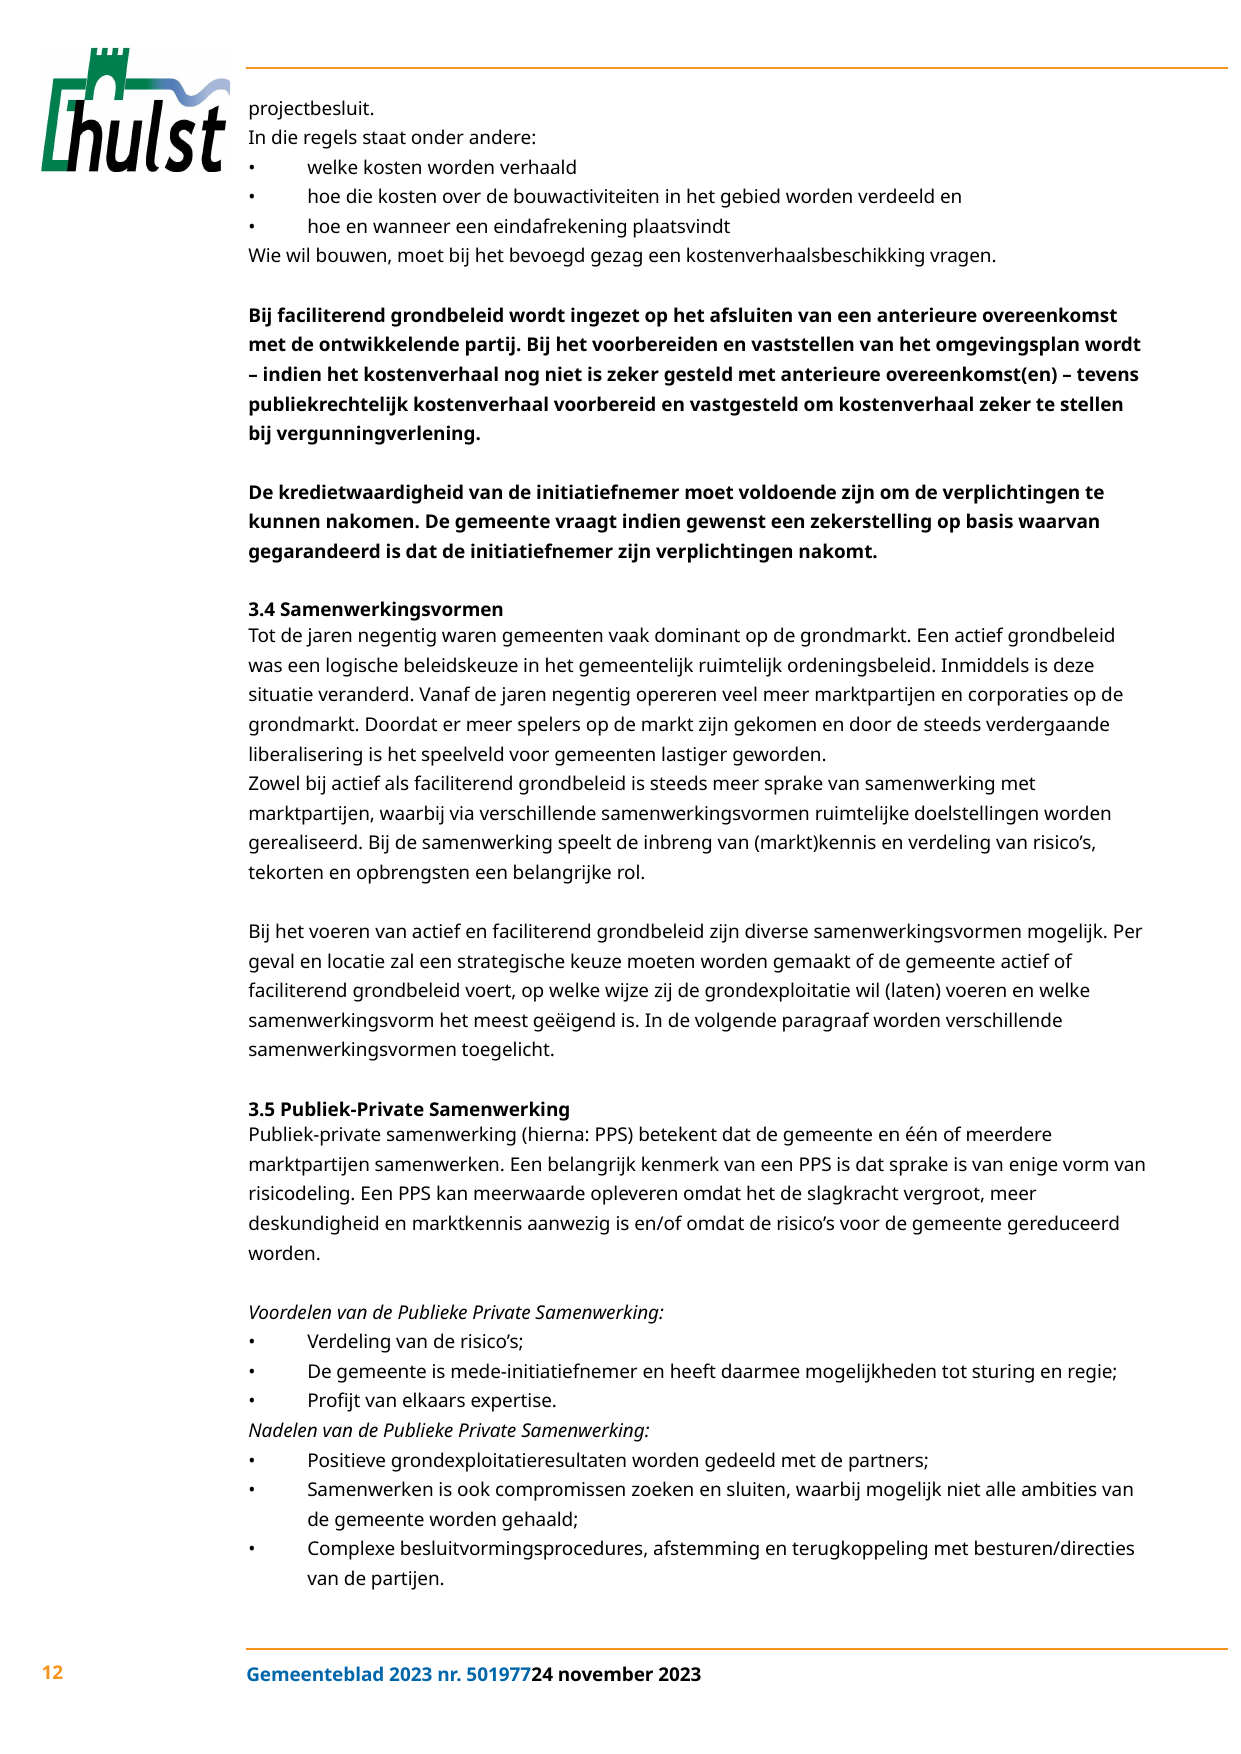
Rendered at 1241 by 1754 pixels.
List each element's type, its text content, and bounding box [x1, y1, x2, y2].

text Zowel bij actief als faciliterend grondbeleid is steeds meer sprake van samenwerking met marktpartijen, waarbij via verschillende samenwerkingsvormen ruimtelijke doelstellingen worden gerealiseerd. Bij de samenwerking speelt de inbreng van (markt)kennis en verdeling van risico’s, tekorten en opbrengsten een belangrijke rol. [248, 770, 1152, 885]
list Samenwerken is ook compromissen zoeken en sluiten, waarbij mogelijk niet alle ambities van de gemeente worden gehaald; [248, 1476, 1152, 1532]
text Voordelen van de Publieke Private Samenwerking: [248, 1299, 1152, 1325]
list hoe en wanneer een eindafrekening plaatsvindt [248, 213, 1152, 239]
text 3.5 Publiek-Private Samenwerking [248, 1096, 1152, 1121]
picture [41, 47, 231, 172]
text Tot de jaren negentig waren gemeenten vaak dominant op de grondmarkt. Een actief grondbeleid was een logische beleidskeuze in het gemeentelijk ruimtelijk ordeningsbeleid. Inmiddels is deze situatie veranderd. Vanaf de jaren negentig opereren veel meer marktpartijen en corporaties op de grondmarkt. Doordat er meer spelers op de markt zijn gekomen en door de steeds verdergaande liberalisering is het speelveld voor gemeenten lastiger geworden. [248, 622, 1152, 766]
text Publiek-private samenwerking (hierna: PPS) betekent dat de gemeente en één of meerdere marktpartijen samenwerken. Een belangrijk kenmerk van een PPS is dat sprake is van enige vorm van risicodeling. Een PPS kan meerwaarde opleveren omdat het de slagkracht vergroot, meer deskundigheid en marktkennis aanwezig is en/of omdat de risico’s voor de gemeente gereduceerd worden. [248, 1121, 1152, 1266]
list De gemeente is mede-initiatiefnemer en heeft daarmee mogelijkheden tot sturing en regie; [248, 1358, 1152, 1384]
list Positieve grondexploitatieresultaten worden gedeeld met de partners; [248, 1447, 1152, 1473]
list hoe die kosten over de bouwactiviteiten in het gebied worden verdeeld en [248, 183, 1152, 209]
list welke kosten worden verhaald [248, 154, 1152, 180]
text Wie wil bouwen, moet bij het bevoegd gezag een kostenverhaalsbeschikking vragen. [248, 243, 1152, 268]
table_header Bij faciliterend grondbeleid wordt ingezet op het afsluiten van een anterieure overeenkomst met de ontwikkelende partij. Bij het voorbereiden en vaststellen van het omgevingsplan wordt – indien het kostenverhaal nog niet is zeker gesteld met anterieure overeenkomst(en) – tevens publiekrechtelijk kostenverhaal voorbereid en vastgesteld om kostenverhaal zeker te stellen bij vergunningverlening. [248, 302, 1152, 446]
list Complexe besluitvormingsprocedures, afstemming en terugkoppeling met besturen/directies van de partijen. [248, 1536, 1152, 1591]
list Profijt van elkaars expertise. [248, 1388, 1152, 1413]
list Verdeling van de risico’s; [248, 1328, 1152, 1354]
text Nadelen van de Publieke Private Samenwerking: [248, 1417, 1152, 1443]
text Bij het voeren van actief en faciliterend grondbeleid zijn diverse samenwerkingsvormen mogelijk. Per geval en locatie zal een strategische keuze moeten worden gemaakt of de gemeente actief of faciliterend grondbeleid voert, op welke wijze zij de grondexploitatie wil (laten) voeren en welke samenwerkingsvorm het meest geëigend is. In de volgende paragraaf worden verschillende samenwerkingsvormen toegelicht. [248, 918, 1152, 1062]
text projectbesluit. [248, 95, 1152, 121]
text In die regels staat onder andere: [248, 124, 1152, 150]
table_header De kredietwaardigheid van de initiatiefnemer moet voldoende zijn om de verplichtingen te kunnen nakomen. De gemeente vraagt indien gewenst een zekerstelling op basis waarvan gegarandeerd is dat de initiatiefnemer zijn verplichtingen nakomt. [248, 479, 1152, 564]
text 3.4 Samenwerkingsvormen [248, 597, 1152, 622]
